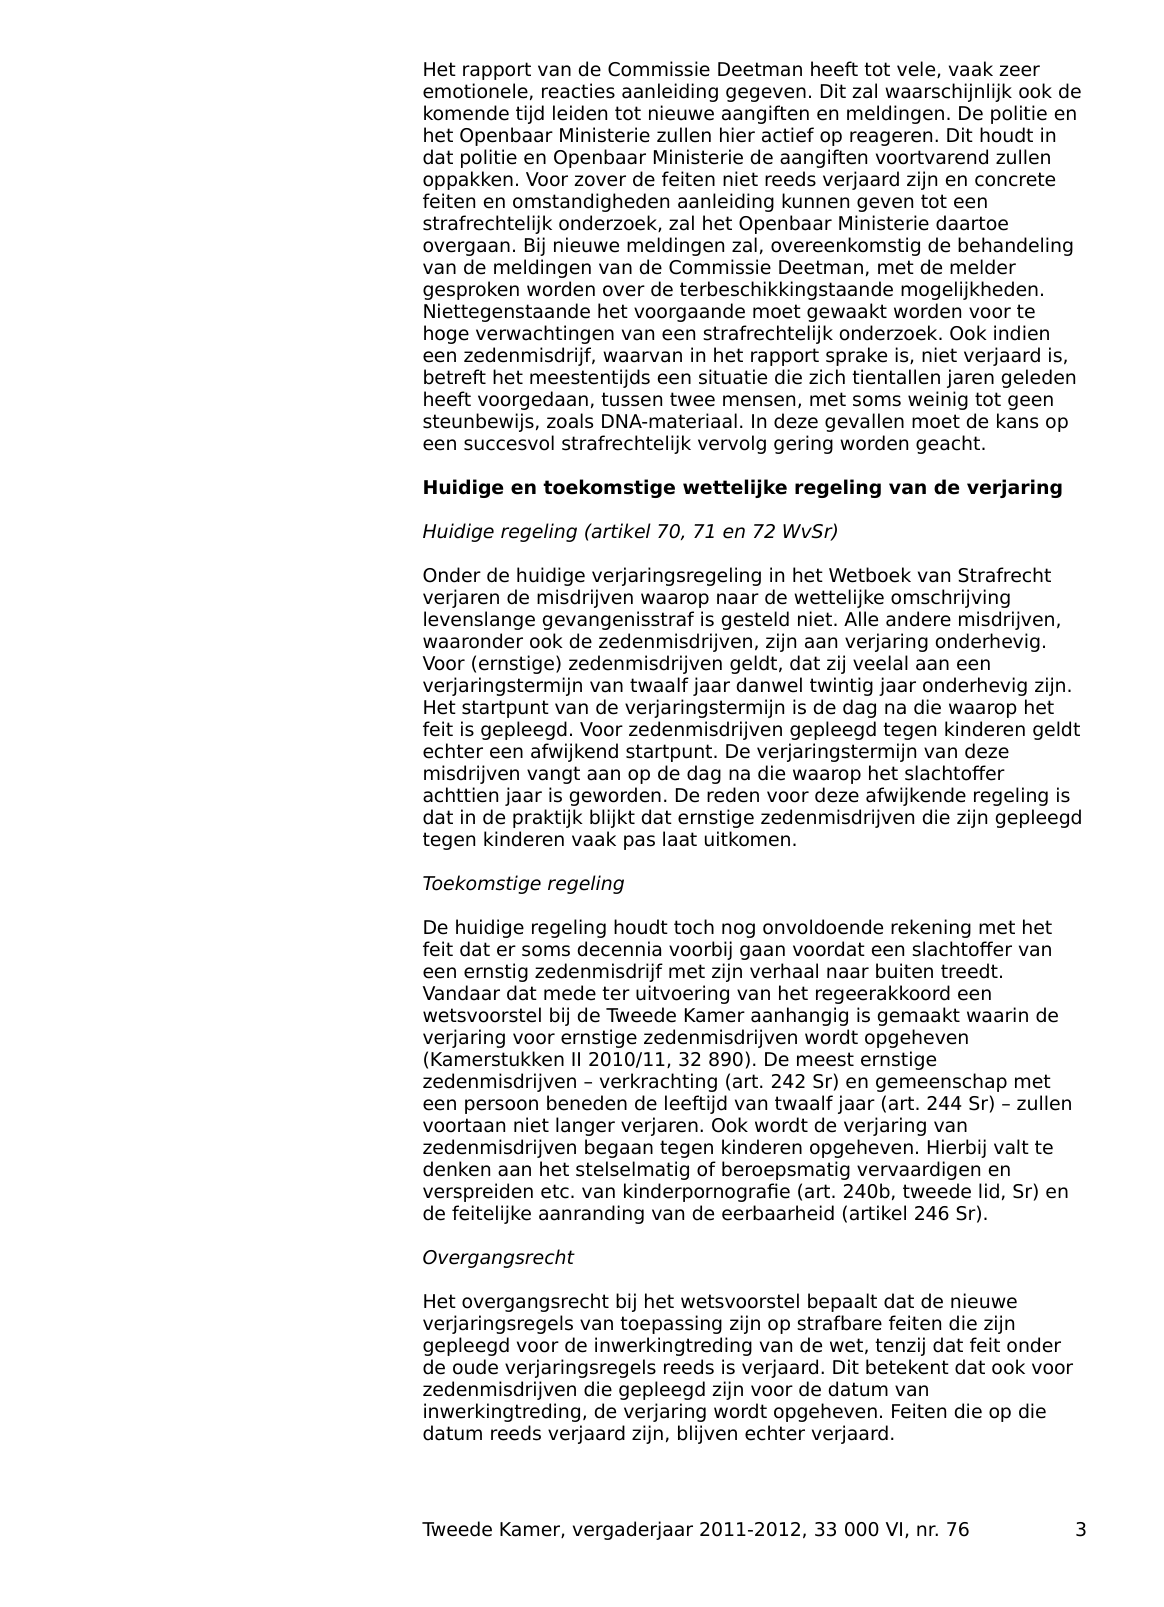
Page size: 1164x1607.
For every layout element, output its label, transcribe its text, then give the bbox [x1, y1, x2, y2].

subtitle Huidige regeling (artikel 70, 71 en 72 WvSr) [422, 521, 1087, 543]
text Het rapport van de Commissie Deetman heeft tot vele, vaak zeer emotionele, reacties aanleiding gegeven. Dit zal waarschijnlijk ook de komende tijd leiden tot nieuwe aangiften en meldingen. De politie en het Openbaar Ministerie zullen hier actief op reageren. Dit houdt in dat politie en Openbaar Ministerie de aangiften voortvarend zullen oppakken. Voor zover de feiten niet reeds verjaard zijn en concrete feiten en omstandigheden aanleiding kunnen geven tot een strafrechtelijk onderzoek, zal het Openbaar Ministerie daartoe overgaan. Bij nieuwe meldingen zal, overeenkomstig de behandeling van de meldingen van de Commissie Deetman, met de melder gesproken worden over de terbeschikkingstaande mogelijkheden. Niettegenstaande het voorgaande moet gewaakt worden voor te hoge verwachtingen van een strafrechtelijk onderzoek. Ook indien een zedenmisdrijf, waarvan in het rapport sprake is, niet verjaard is, betreft het meestentijds een situatie die zich tientallen jaren geleden heeft voorgedaan, tussen twee mensen, met soms weinig tot geen steunbewijs, zoals DNA-materiaal. In deze gevallen moet de kans op een succesvol strafrechtelijk vervolg gering worden geacht. [422, 59, 1087, 455]
subtitle Huidige en toekomstige wettelijke regeling van de verjaring [422, 477, 1087, 499]
text De huidige regeling houdt toch nog onvoldoende rekening met het feit dat er soms decennia voorbij gaan voordat een slachtoffer van een ernstig zedenmisdrijf met zijn verhaal naar buiten treedt. Vandaar dat mede ter uitvoering van het regeerakkoord een wetsvoorstel bij de Tweede Kamer aanhangig is gemaakt waarin de verjaring voor ernstige zedenmisdrijven wordt opgeheven (Kamerstukken II 2010/11, 32 890). De meest ernstige zedenmisdrijven – verkrachting (art. 242 Sr) en gemeenschap met een persoon beneden de leeftijd van twaalf jaar (art. 244 Sr) – zullen voortaan niet langer verjaren. Ook wordt de verjaring van zedenmisdrijven begaan tegen kinderen opgeheven. Hierbij valt te denken aan het stelselmatig of beroepsmatig vervaardigen en verspreiden etc. van kinderpornografie (art. 240b, tweede lid, Sr) en de feitelijke aanranding van de eerbaarheid (artikel 246 Sr). [422, 917, 1087, 1225]
text Het overgangsrecht bij het wetsvoorstel bepaalt dat de nieuwe verjaringsregels van toepassing zijn op strafbare feiten die zijn gepleegd voor de inwerkingtreding van de wet, tenzij dat feit onder de oude verjaringsregels reeds is verjaard. Dit betekent dat ook voor zedenmisdrijven die gepleegd zijn voor de datum van inwerkingtreding, de verjaring wordt opgeheven. Feiten die op die datum reeds verjaard zijn, blijven echter verjaard. [422, 1291, 1087, 1445]
text Onder de huidige verjaringsregeling in het Wetboek van Strafrecht verjaren de misdrijven waarop naar de wettelijke omschrijving levenslange gevangenisstraf is gesteld niet. Alle andere misdrijven, waaronder ook de zedenmisdrijven, zijn aan verjaring onderhevig. Voor (ernstige) zedenmisdrijven geldt, dat zij veelal aan een verjaringstermijn van twaalf jaar danwel twintig jaar onderhevig zijn. Het startpunt van de verjaringstermijn is de dag na die waarop het feit is gepleegd. Voor zedenmisdrijven gepleegd tegen kinderen geldt echter een afwijkend startpunt. De verjaringstermijn van deze misdrijven vangt aan op de dag na die waarop het slachtoffer achttien jaar is geworden. De reden voor deze afwijkende regeling is dat in de praktijk blijkt dat ernstige zedenmisdrijven die zijn gepleegd tegen kinderen vaak pas laat uitkomen. [422, 565, 1087, 851]
subtitle Toekomstige regeling [422, 873, 1087, 895]
subtitle Overgangsrecht [422, 1247, 1087, 1269]
